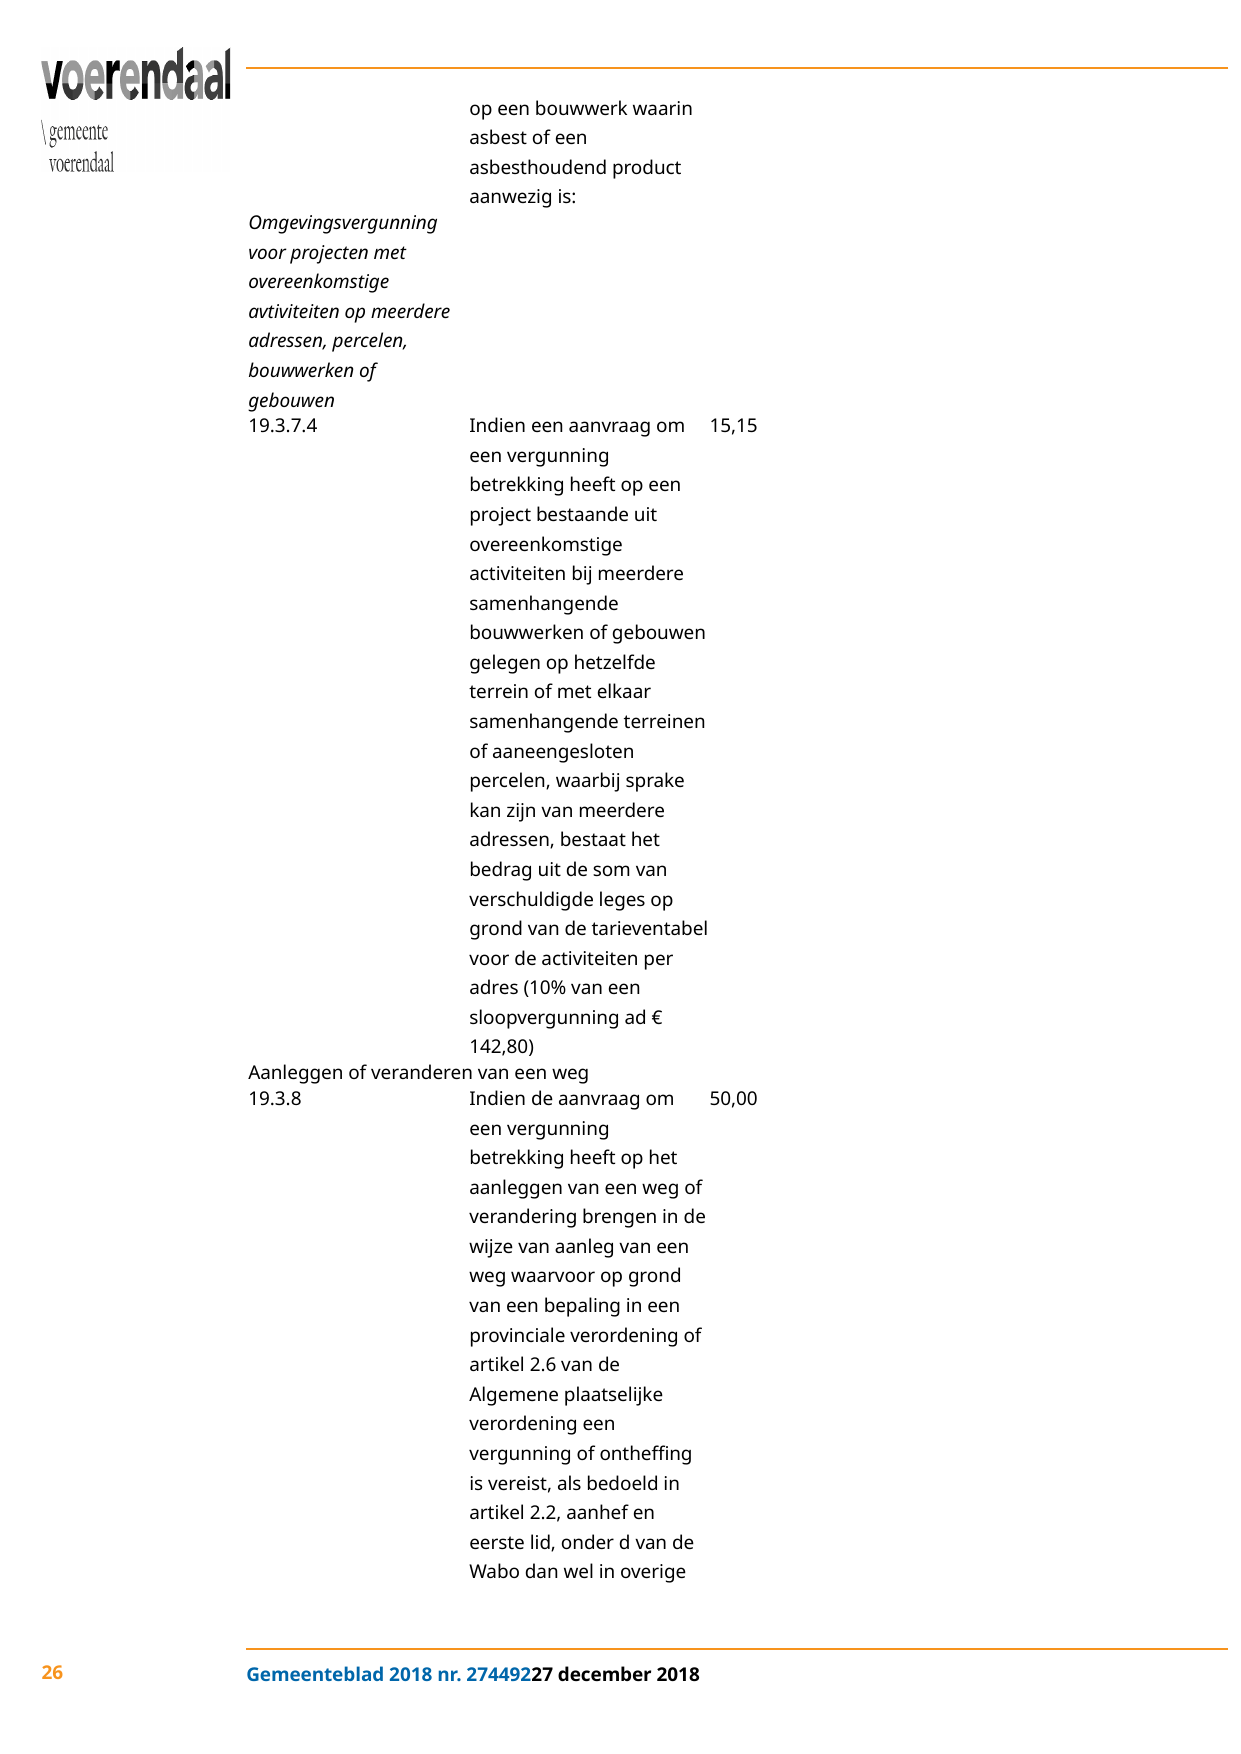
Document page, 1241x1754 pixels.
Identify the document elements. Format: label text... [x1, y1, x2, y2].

table_cell [469, 209, 709, 412]
table_cell 19.3.8 [248, 1085, 469, 1584]
table_cell 19.3.7.4 [248, 413, 469, 1059]
table_cell Indien een aanvraag om een vergunning betrekking heeft op een project bestaande uit overeenkomstige activiteiten bij meerdere samenhangende bouwwerken of gebouwen gelegen op hetzelfde terrein of met elkaar samenhangende terreinen of aaneengesloten percelen, waarbij sprake kan zijn van meerdere adressen, bestaat het bedrag uit de som van verschuldigde leges op grond van de tarieventabel voor de activiteiten per adres (10% van een sloopvergunning ad € 142,80) [469, 413, 709, 1059]
table_cell [248, 95, 469, 209]
picture [41, 47, 231, 172]
table_cell [709, 95, 931, 209]
table_cell 15,15 [709, 413, 931, 1059]
table_cell Omgevingsvergunning voor projecten met overeenkomstige avtiviteiten op meerdere adressen, percelen, bouwwerken of gebouwen [248, 209, 469, 412]
table_cell [709, 1060, 931, 1085]
table_cell 50,00 [709, 1085, 931, 1584]
table_cell Indien de aanvraag om een vergunning betrekking heeft op het aanleggen van een weg of verandering brengen in de wijze van aanleg van een weg waarvoor op grond van een bepaling in een provinciale verordening of artikel 2.6 van de Algemene plaatselijke verordening een vergunning of ontheffing is vereist, als bedoeld in artikel 2.2, aanhef en eerste lid, onder d van de Wabo dan wel in overige [469, 1085, 709, 1584]
table_cell Aanleggen of veranderen van een weg [248, 1060, 709, 1085]
table_cell op een bouwwerk waarin asbest of een asbesthoudend product aanwezig is: [469, 95, 709, 209]
table_cell [709, 209, 931, 412]
